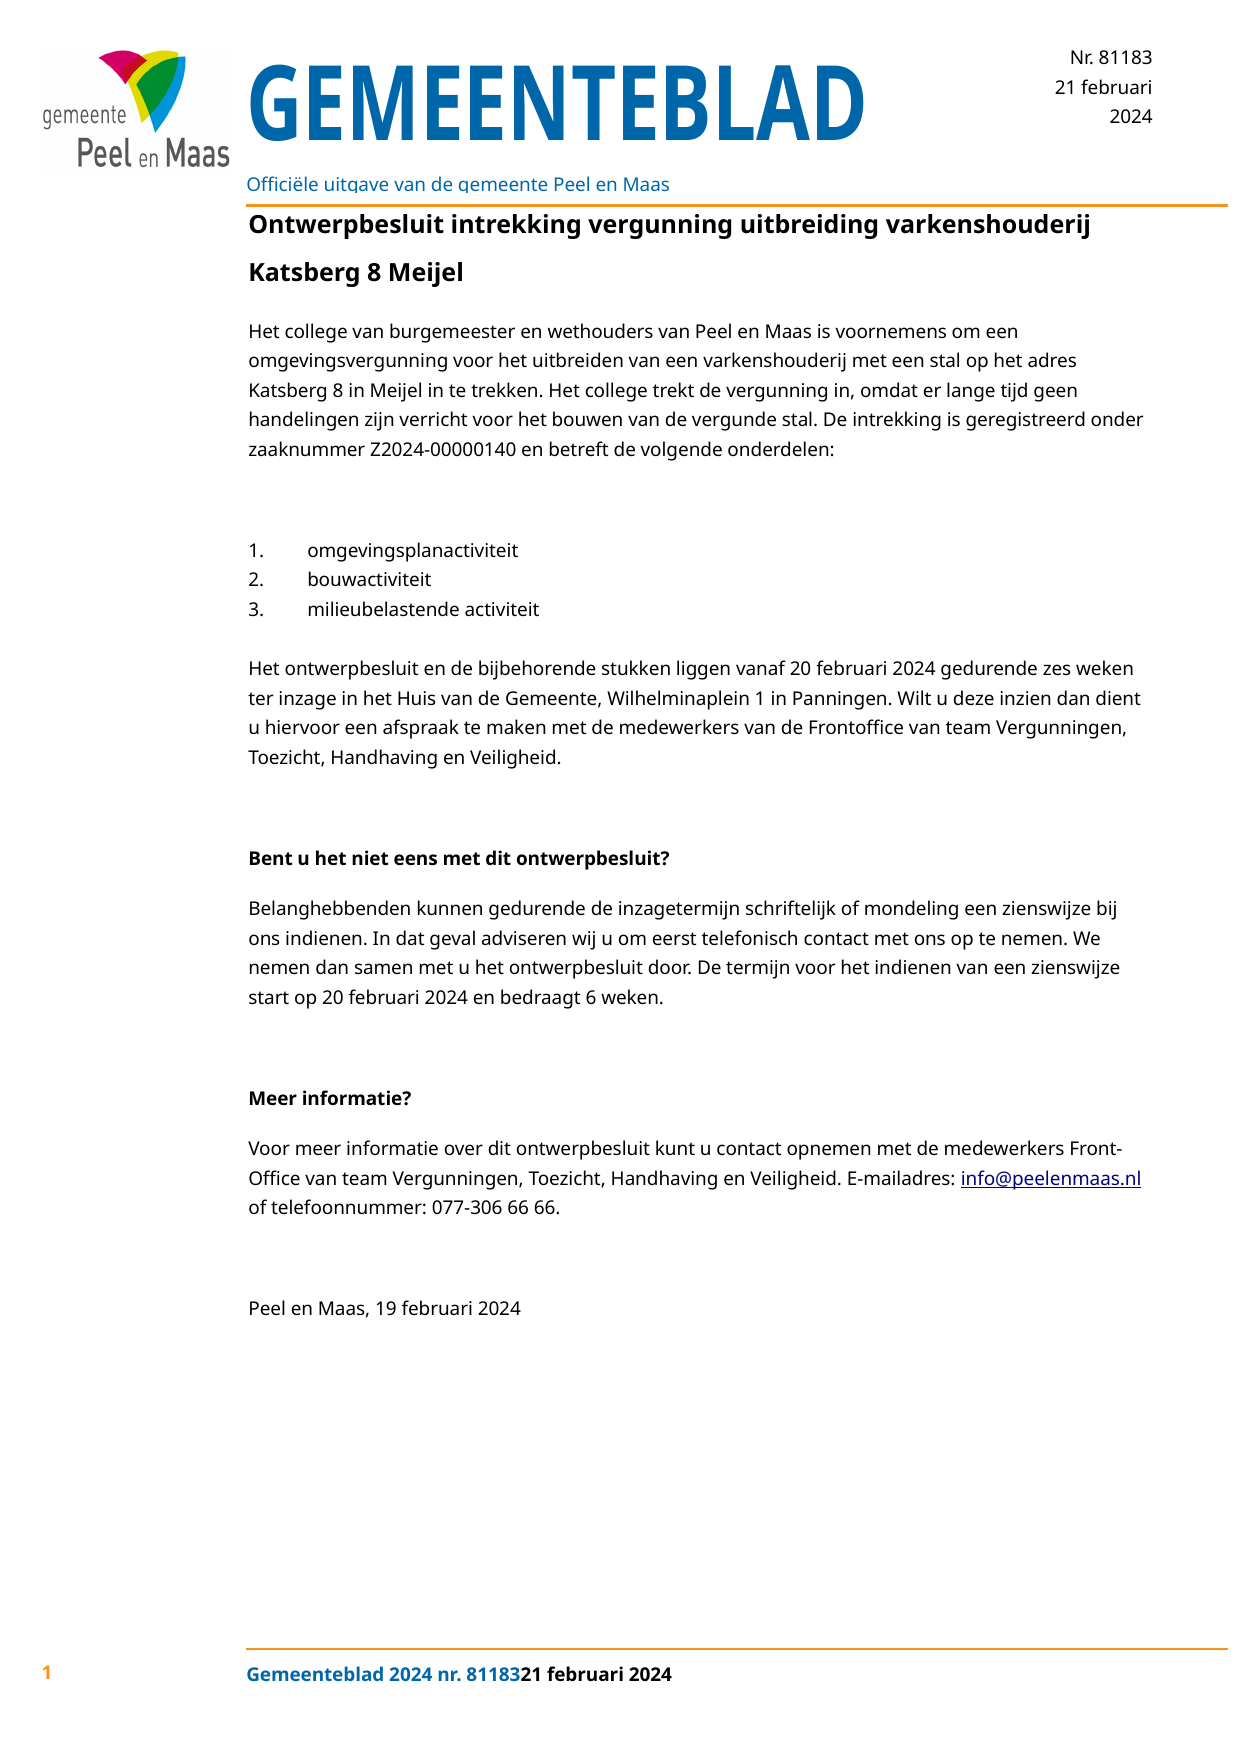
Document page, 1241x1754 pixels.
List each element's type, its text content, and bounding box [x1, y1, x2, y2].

text Het ontwerpbesluit en de bijbehorende stukken liggen vanaf 20 februari 2024 gedurende zes weken ter inzage in het Huis van de Gemeente, Wilhelminaplein 1 in Panningen. Wilt u deze inzien dan dient u hiervoor een afspraak te maken met de medewerkers van de Frontoffice van team Vergunningen, Toezicht, Handhaving en Veiligheid. [248, 655, 1152, 770]
picture [41, 47, 231, 172]
list omgevingsplanactiviteit [248, 537, 1152, 563]
text Bent u het niet eens met dit ontwerpbesluit? [248, 845, 1152, 871]
text Het college van burgemeester en wethouders van Peel en Maas is voornemens om een omgevingsvergunning voor het uitbreiden van een varkenshouderij met een stal op het adres Katsberg 8 in Meijel in te trekken. Het college trekt de vergunning in, omdat er lange tijd geen handelingen zijn verricht voor het bouwen van de vergunde stal. De intrekking is geregistreerd onder zaaknummer Z2024-00000140 en betreft de volgende onderdelen: [248, 318, 1152, 462]
text Voor meer informatie over dit ontwerpbesluit kunt u contact opnemen met de medewerkers Front-Office van team Vergunningen, Toezicht, Handhaving en Veiligheid. E-mailadres: info@peelenmaas.nl of telefoonnummer: 077-306 66 66. [248, 1135, 1152, 1220]
text Peel en Maas, 19 februari 2024 [248, 1295, 1152, 1321]
text Ontwerpbesluit intrekking vergunning uitbreiding varkenshouderij Katsberg 8 Meijel [248, 207, 1152, 288]
list milieubelastende activiteit [248, 596, 1152, 622]
list bouwactiviteit [248, 567, 1152, 592]
text Meer informatie? [248, 1085, 1152, 1111]
text Belanghebbenden kunnen gedurende de inzagetermijn schriftelijk of mondeling een zienswijze bij ons indienen. In dat geval adviseren wij u om eerst telefonisch contact met ons op te nemen. We nemen dan samen met u het ontwerpbesluit door. De termijn voor het indienen van een zienswijze start op 20 februari 2024 en bedraagt 6 weken. [248, 895, 1152, 1010]
